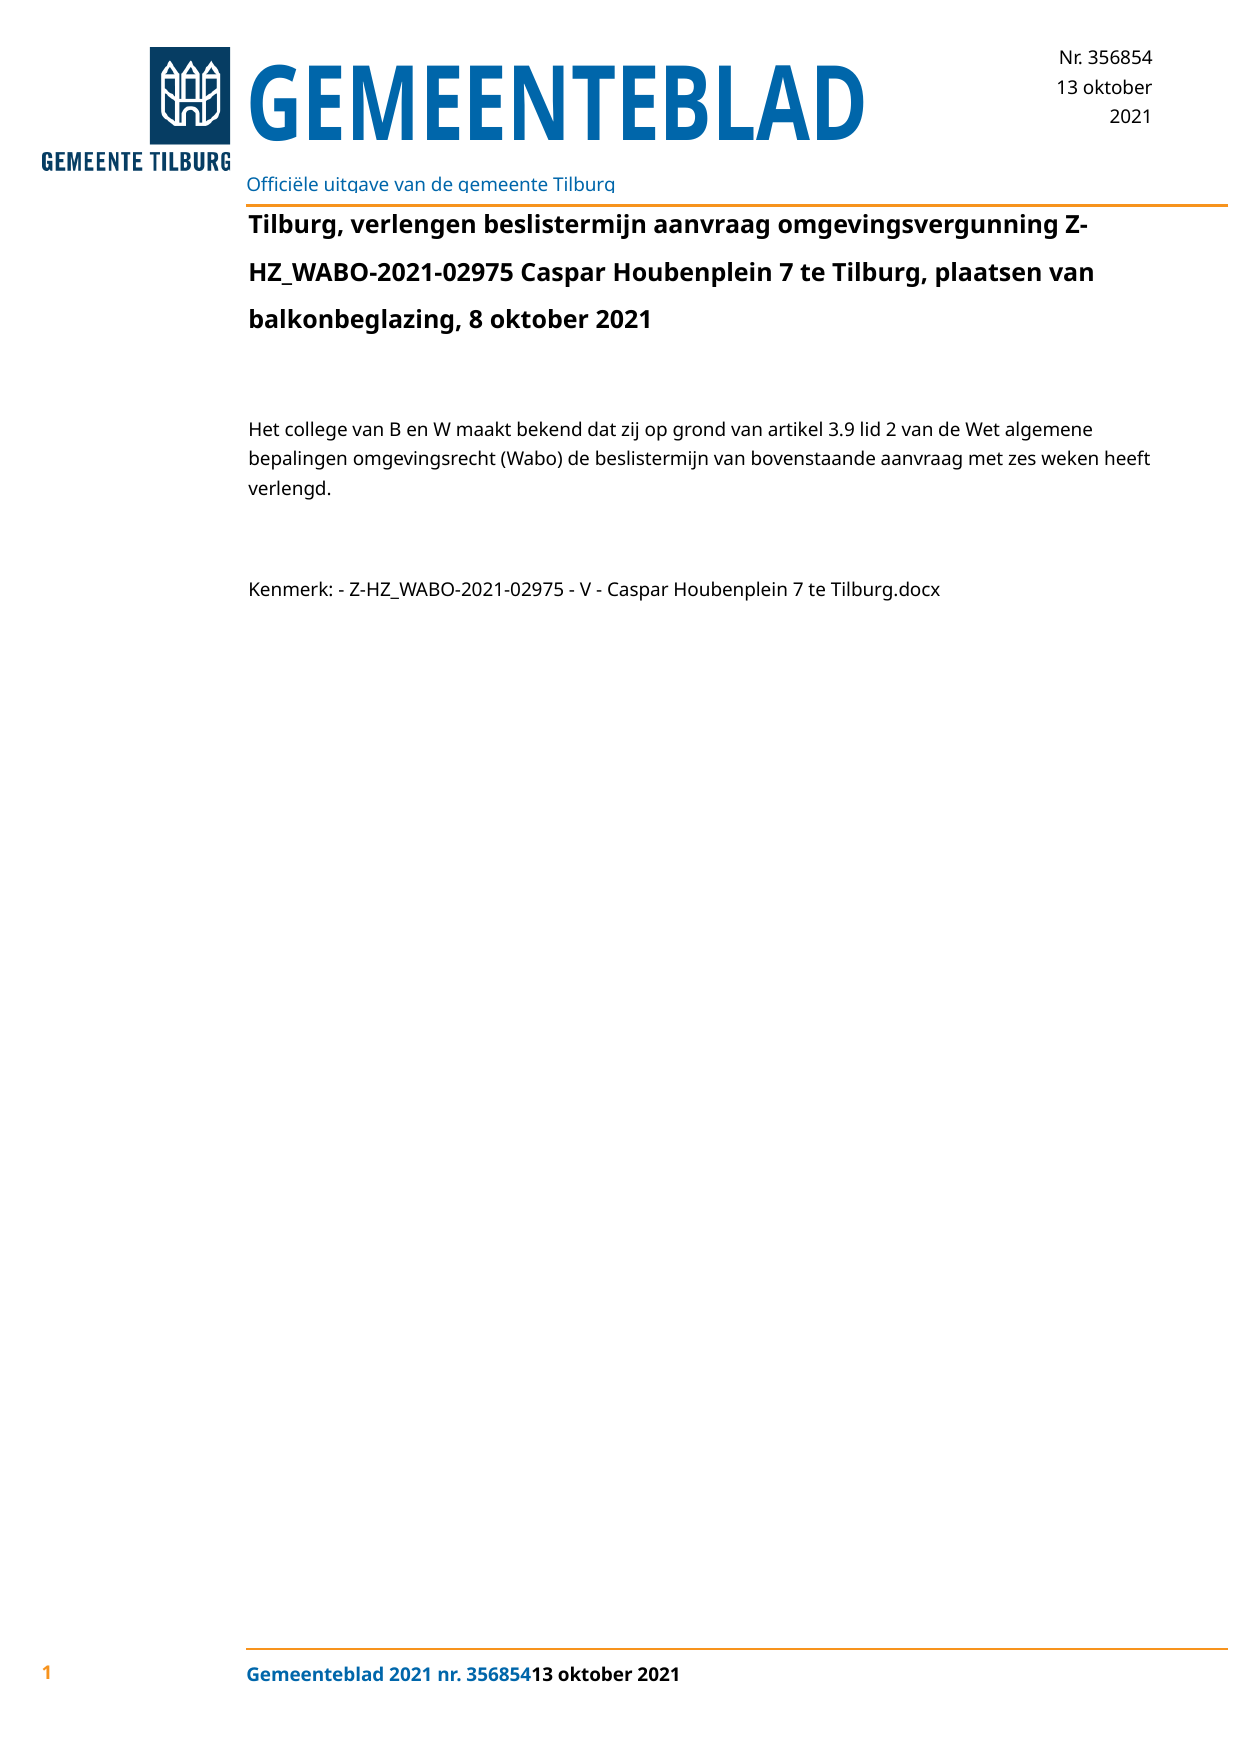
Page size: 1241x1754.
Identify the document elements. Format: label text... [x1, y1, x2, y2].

picture [41, 47, 231, 172]
text Het college van B en W maakt bekend dat zij op grond van artikel 3.9 lid 2 van de Wet algemene bepalingen omgevingsrecht (Wabo) de beslistermijn van bovenstaande aanvraag met zes weken heeft verlengd. [248, 416, 1152, 501]
text Kenmerk: - Z-HZ_WABO-2021-02975 - V - Caspar Houbenplein 7 te Tilburg.docx [248, 576, 1152, 602]
text Tilburg, verlengen beslistermijn aanvraag omgevingsvergunning Z-HZ_WABO-2021-02975 Caspar Houbenplein 7 te Tilburg, plaatsen van balkonbeglazing, 8 oktober 2021 [248, 207, 1152, 336]
